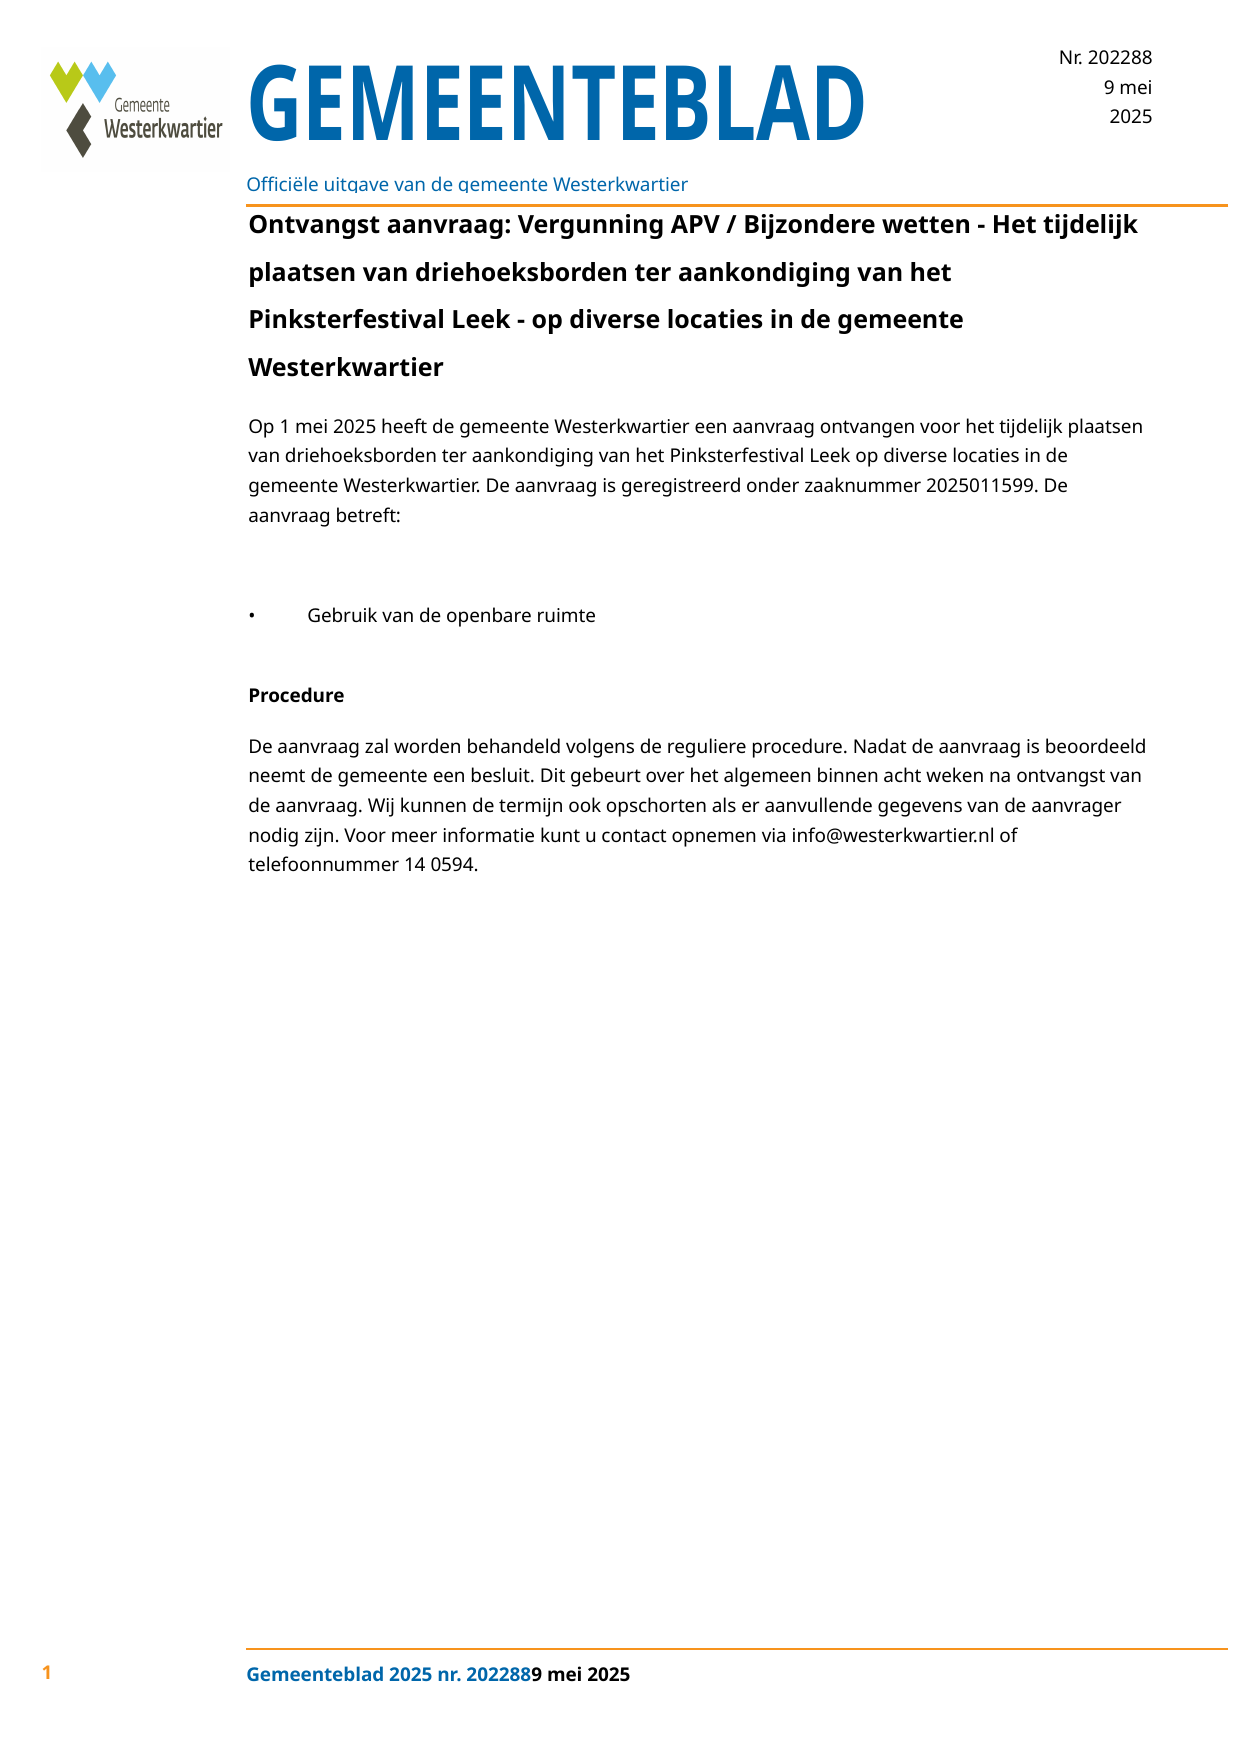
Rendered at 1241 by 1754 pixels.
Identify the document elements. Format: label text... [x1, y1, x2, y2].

text Ontvangst aanvraag: Vergunning APV / Bijzondere wetten - Het tijdelijk plaatsen van driehoeksborden ter aankondiging van het Pinksterfestival Leek - op diverse locaties in de gemeente Westerkwartier [248, 207, 1152, 384]
text De aanvraag zal worden behandeld volgens de reguliere procedure. Nadat de aanvraag is beoordeeld neemt de gemeente een besluit. Dit gebeurt over het algemeen binnen acht weken na ontvangst van de aanvraag. Wij kunnen de termijn ook opschorten als er aanvullende gegevens van de aanvrager nodig zijn. Voor meer informatie kunt u contact opnemen via info@westerkwartier.nl of telefoonnummer 14 0594. [248, 733, 1152, 877]
text Op 1 mei 2025 heeft de gemeente Westerkwartier een aanvraag ontvangen voor het tijdelijk plaatsen van driehoeksborden ter aankondiging van het Pinksterfestival Leek op diverse locaties in de gemeente Westerkwartier. De aanvraag is geregistreerd onder zaaknummer 2025011599. De aanvraag betreft: [248, 413, 1152, 528]
picture [41, 47, 231, 172]
list Gebruik van de openbare ruimte [248, 603, 1152, 628]
text Procedure [248, 683, 1152, 708]
